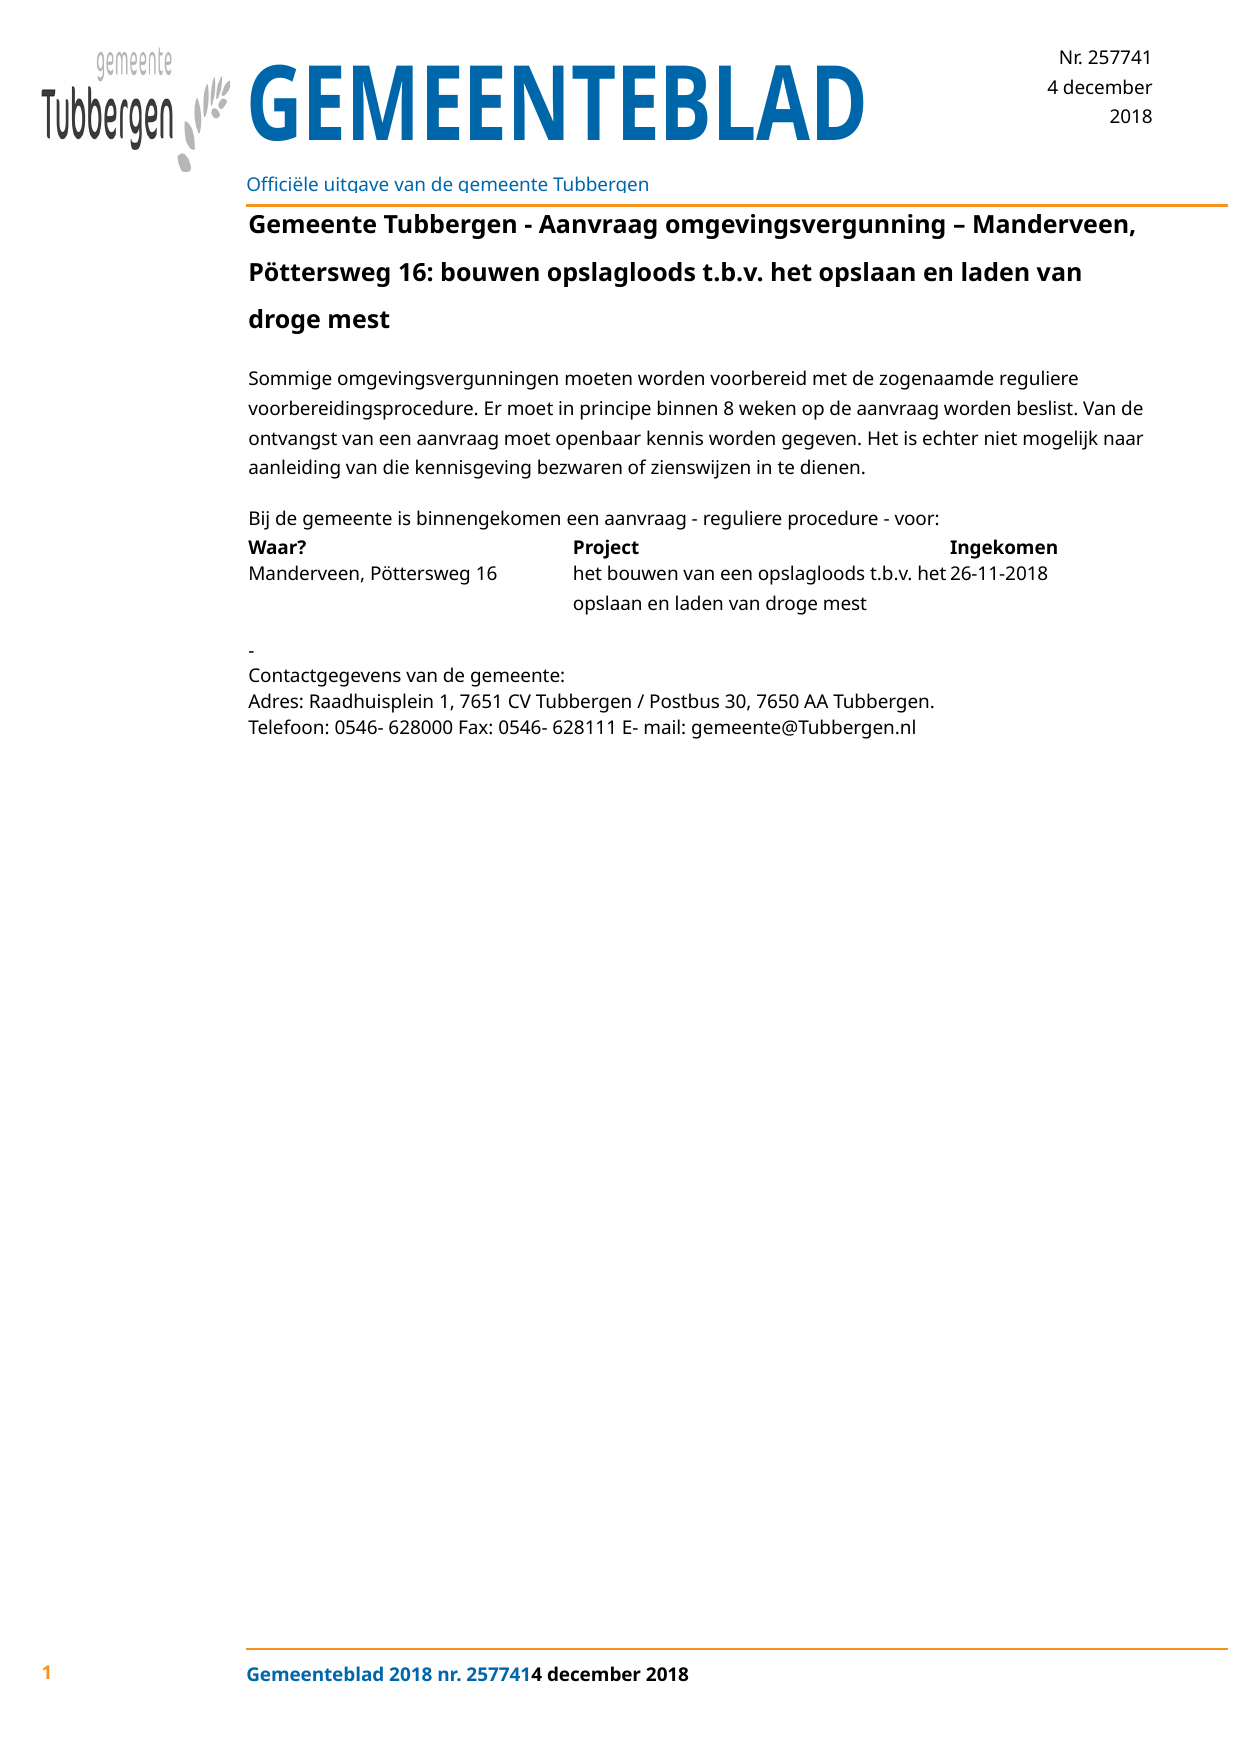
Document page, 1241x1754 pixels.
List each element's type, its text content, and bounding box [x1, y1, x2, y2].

text Adres: Raadhuisplein 1, 7651 CV Tubbergen / Postbus 30, 7650 AA Tubbergen. [248, 688, 1152, 714]
table_cell Manderveen, Pöttersweg 16 [248, 560, 573, 615]
table_header Ingekomen [950, 534, 1152, 560]
table_cell 26-11-2018 [950, 560, 1152, 615]
table_header Waar? [248, 534, 573, 560]
text Telefoon: 0546- 628000 Fax: 0546- 628111 E- mail: gemeente@Tubbergen.nl [248, 714, 1152, 740]
table_cell het bouwen van een opslagloods t.b.v. het opslaan en laden van droge mest [573, 560, 950, 615]
picture [41, 47, 231, 172]
text Bij de gemeente is binnengekomen een aanvraag - reguliere procedure - voor: [248, 505, 1152, 530]
text - [248, 637, 1152, 663]
text Sommige omgevingsvergunningen moeten worden voorbereid met de zogenaamde reguliere voorbereidingsprocedure. Er moet in principe binnen 8 weken op de aanvraag worden beslist. Van de ontvangst van een aanvraag moet openbaar kennis worden gegeven. Het is echter niet mogelijk naar aanleiding van die kennisgeving bezwaren of zienswijzen in te dienen. [248, 366, 1152, 480]
text Contactgegevens van de gemeente: [248, 663, 1152, 688]
table_header Project [573, 534, 950, 560]
text Gemeente Tubbergen - Aanvraag omgevingsvergunning – Manderveen, Pöttersweg 16: bouwen opslagloods t.b.v. het opslaan en laden van droge mest [248, 207, 1152, 336]
